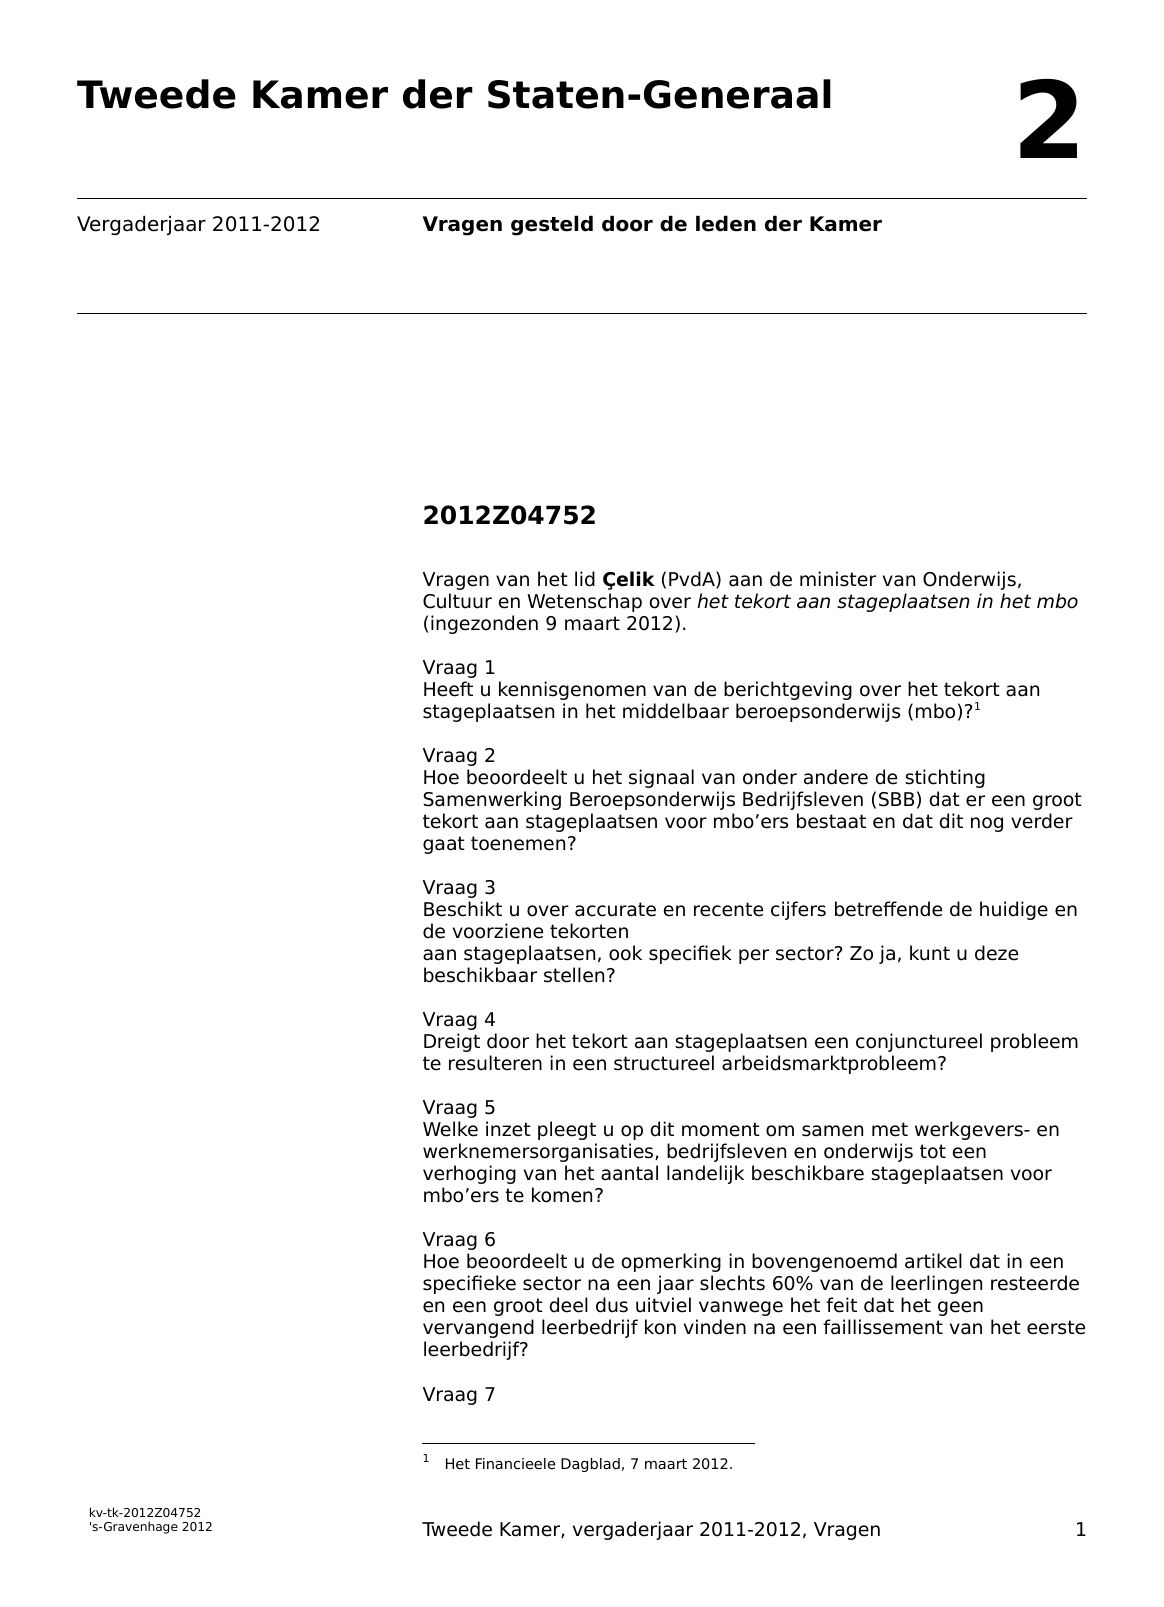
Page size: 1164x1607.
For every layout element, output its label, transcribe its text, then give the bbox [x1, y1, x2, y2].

text Vraag 7 [422, 1383, 1087, 1405]
text Vraag 2 [422, 745, 1087, 767]
text Vraag 6 [422, 1229, 1087, 1251]
text Vraag 1 [422, 657, 1087, 679]
table_header Tweede Kamer der Staten-Generaal [77, 59, 886, 198]
text Vraag 4 [422, 1009, 1087, 1031]
text Het Financieele Dagblad, 7 maart 2012. [422, 1452, 1087, 1474]
text Hoe beoordeelt u het signaal van onder andere de stichting Samenwerking Beroepsonderwijs Bedrijfsleven (SBB) dat er een groot tekort aan stageplaatsen voor mbo’ers bestaat en dat dit nog verder gaat toenemen? [422, 767, 1087, 855]
text Vraag 5 [422, 1097, 1087, 1119]
table_header 2 [886, 59, 1087, 198]
text 2012Z04752 [422, 501, 1087, 531]
text 's-Gravenhage 2012 [88, 1520, 323, 1534]
text Hoe beoordeelt u de opmerking in bovengenoemd artikel dat in een specifieke sector na een jaar slechts 60% van de leerlingen resteerde en een groot deel dus uitviel vanwege het feit dat het geen vervangend leerbedrijf kon vinden na een faillissement van het eerste leerbedrijf? [422, 1251, 1087, 1361]
text Dreigt door het tekort aan stageplaatsen een conjunctureel probleem te resulteren in een structureel arbeidsmarktprobleem? [422, 1031, 1087, 1075]
text Beschikt u over accurate en recente cijfers betreffende de huidige en de voorziene tekorten [422, 899, 1087, 943]
table_cell Vragen gesteld door de leden der Kamer [422, 199, 1087, 313]
table_cell Vergaderjaar 2011-2012 [77, 199, 422, 313]
text aan stageplaatsen, ook specifiek per sector? Zo ja, kunt u deze beschikbaar stellen? [422, 943, 1087, 987]
text Welke inzet pleegt u op dit moment om samen met werkgevers- en werknemersorganisaties, bedrijfsleven en onderwijs tot een verhoging van het aantal landelijk beschikbare stageplaatsen voor mbo’ers te komen? [422, 1119, 1087, 1207]
text Heeft u kennisgenomen van de berichtgeving over het tekort aan stageplaatsen in het middelbaar beroepsonderwijs (mbo)? [422, 679, 1087, 723]
text Vragen van het lid Çelik (PvdA) aan de minister van Onderwijs, Cultuur en Wetenschap over het tekort aan stageplaatsen in het mbo (ingezonden 9 maart 2012). [422, 569, 1087, 635]
text kv-tk-2012Z04752 [88, 1506, 323, 1520]
text Vraag 3 [422, 877, 1087, 899]
